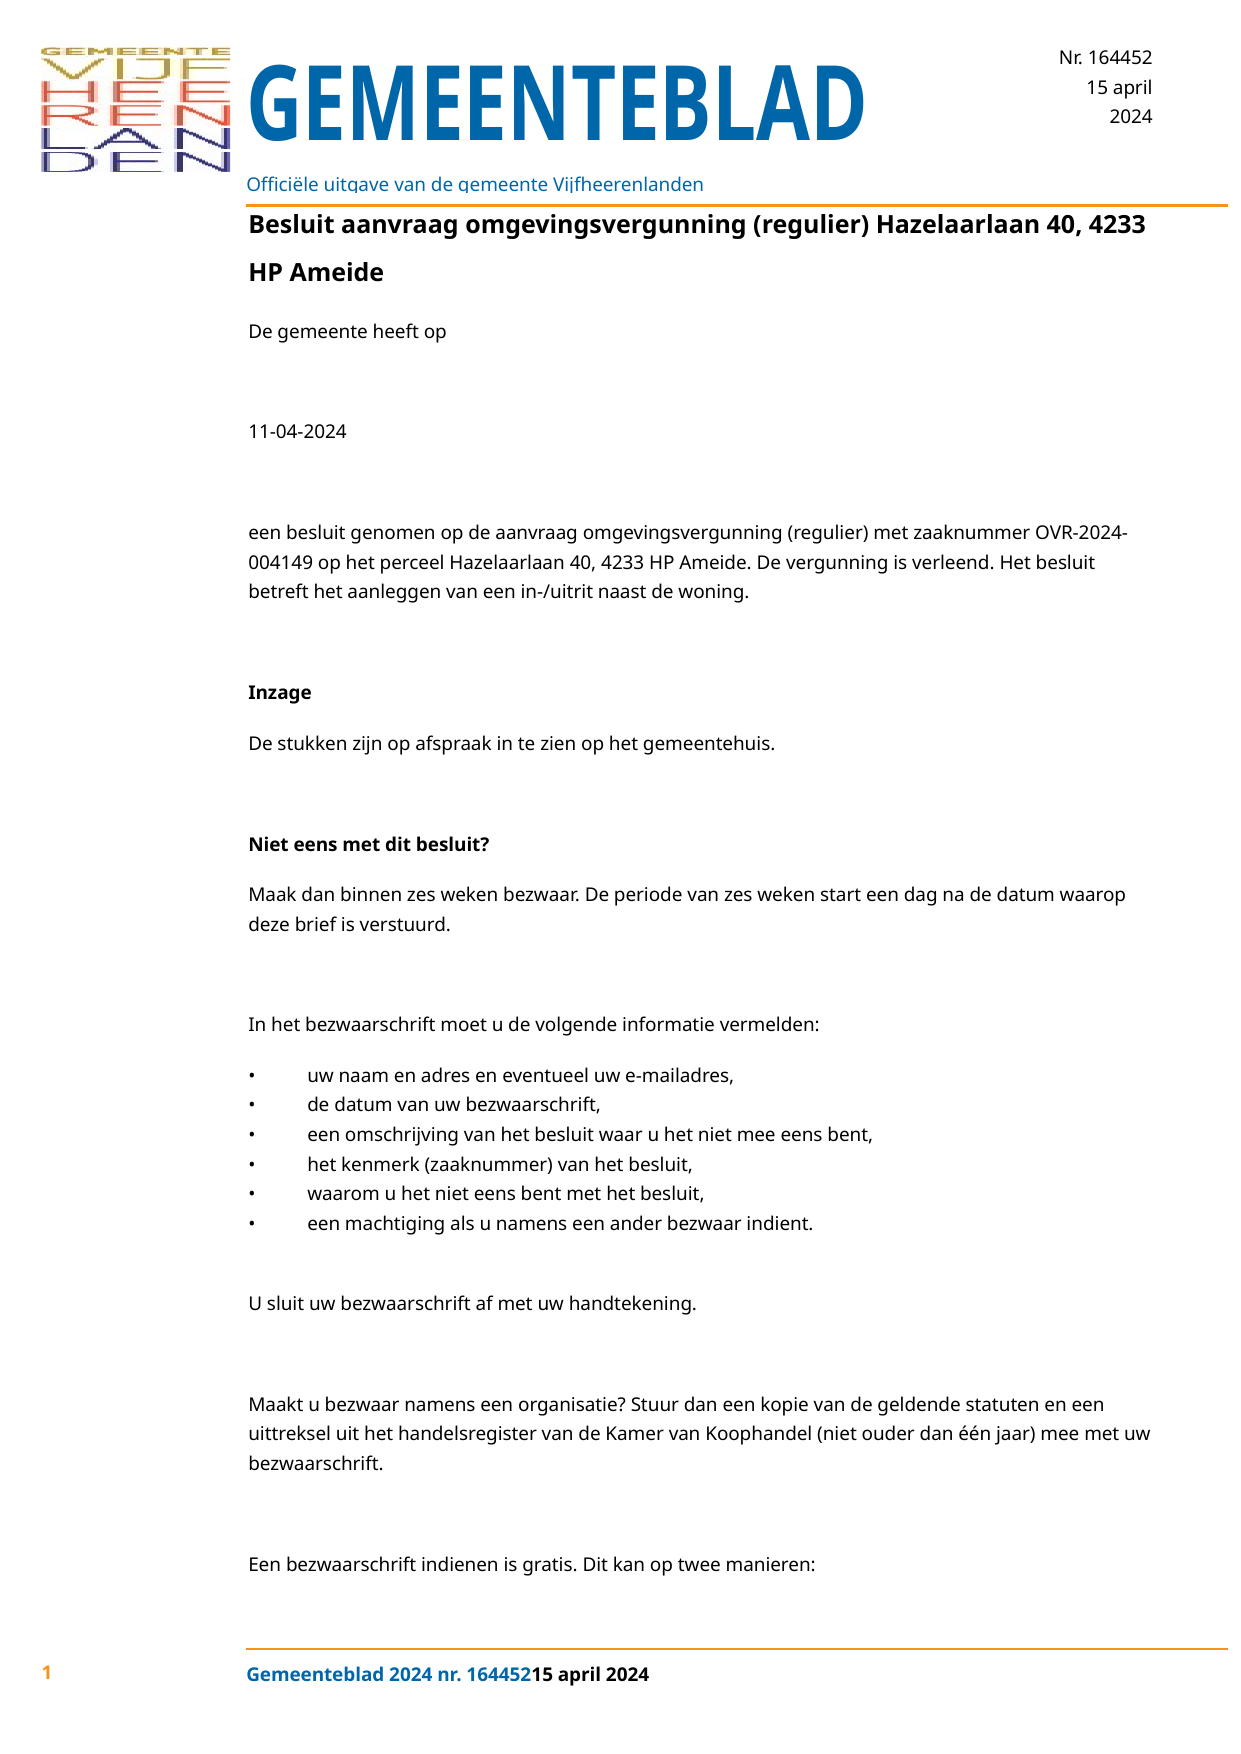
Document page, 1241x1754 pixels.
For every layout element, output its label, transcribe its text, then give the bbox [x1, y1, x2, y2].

text In het bezwaarschrift moet u de volgende informatie vermelden: [248, 1012, 1152, 1037]
text Maak dan binnen zes weken bezwaar. De periode van zes weken start een dag na de datum waarop deze brief is verstuurd. [248, 881, 1152, 937]
list een omschrijving van het besluit waar u het niet mee eens bent, [248, 1121, 1152, 1147]
picture [41, 47, 231, 172]
text De stukken zijn op afspraak in te zien op het gemeentehuis. [248, 730, 1152, 756]
list de datum van uw bezwaarschrift, [248, 1092, 1152, 1117]
text Maakt u bezwaar namens een organisatie? Stuur dan een kopie van de geldende statuten en een uittreksel uit het handelsregister van de Kamer van Koophandel (niet ouder dan één jaar) mee met uw bezwaarschrift. [248, 1391, 1152, 1476]
text Een bezwaarschrift indienen is gratis. Dit kan op twee manieren: [248, 1551, 1152, 1577]
list uw naam en adres en eventueel uw e-mailadres, [248, 1062, 1152, 1088]
list een machtiging als u namens een ander bezwaar indient. [248, 1210, 1152, 1236]
text Besluit aanvraag omgevingsvergunning (regulier) Hazelaarlaan 40, 4233 HP Ameide [248, 207, 1152, 288]
text De gemeente heeft op [248, 318, 1152, 344]
text een besluit genomen op de aanvraag omgevingsvergunning (regulier) met zaaknummer OVR-2024-004149 op het perceel Hazelaarlaan 40, 4233 HP Ameide. De vergunning is verleend. Het besluit betreft het aanleggen van een in-/uitrit naast de woning. [248, 519, 1152, 604]
text U sluit uw bezwaarschrift af met uw handtekening. [248, 1290, 1152, 1316]
text 11-04-2024 [248, 419, 1152, 444]
text Niet eens met dit besluit? [248, 831, 1152, 857]
text Inzage [248, 679, 1152, 705]
list waarom u het niet eens bent met het besluit, [248, 1180, 1152, 1206]
list het kenmerk (zaaknummer) van het besluit, [248, 1151, 1152, 1177]
